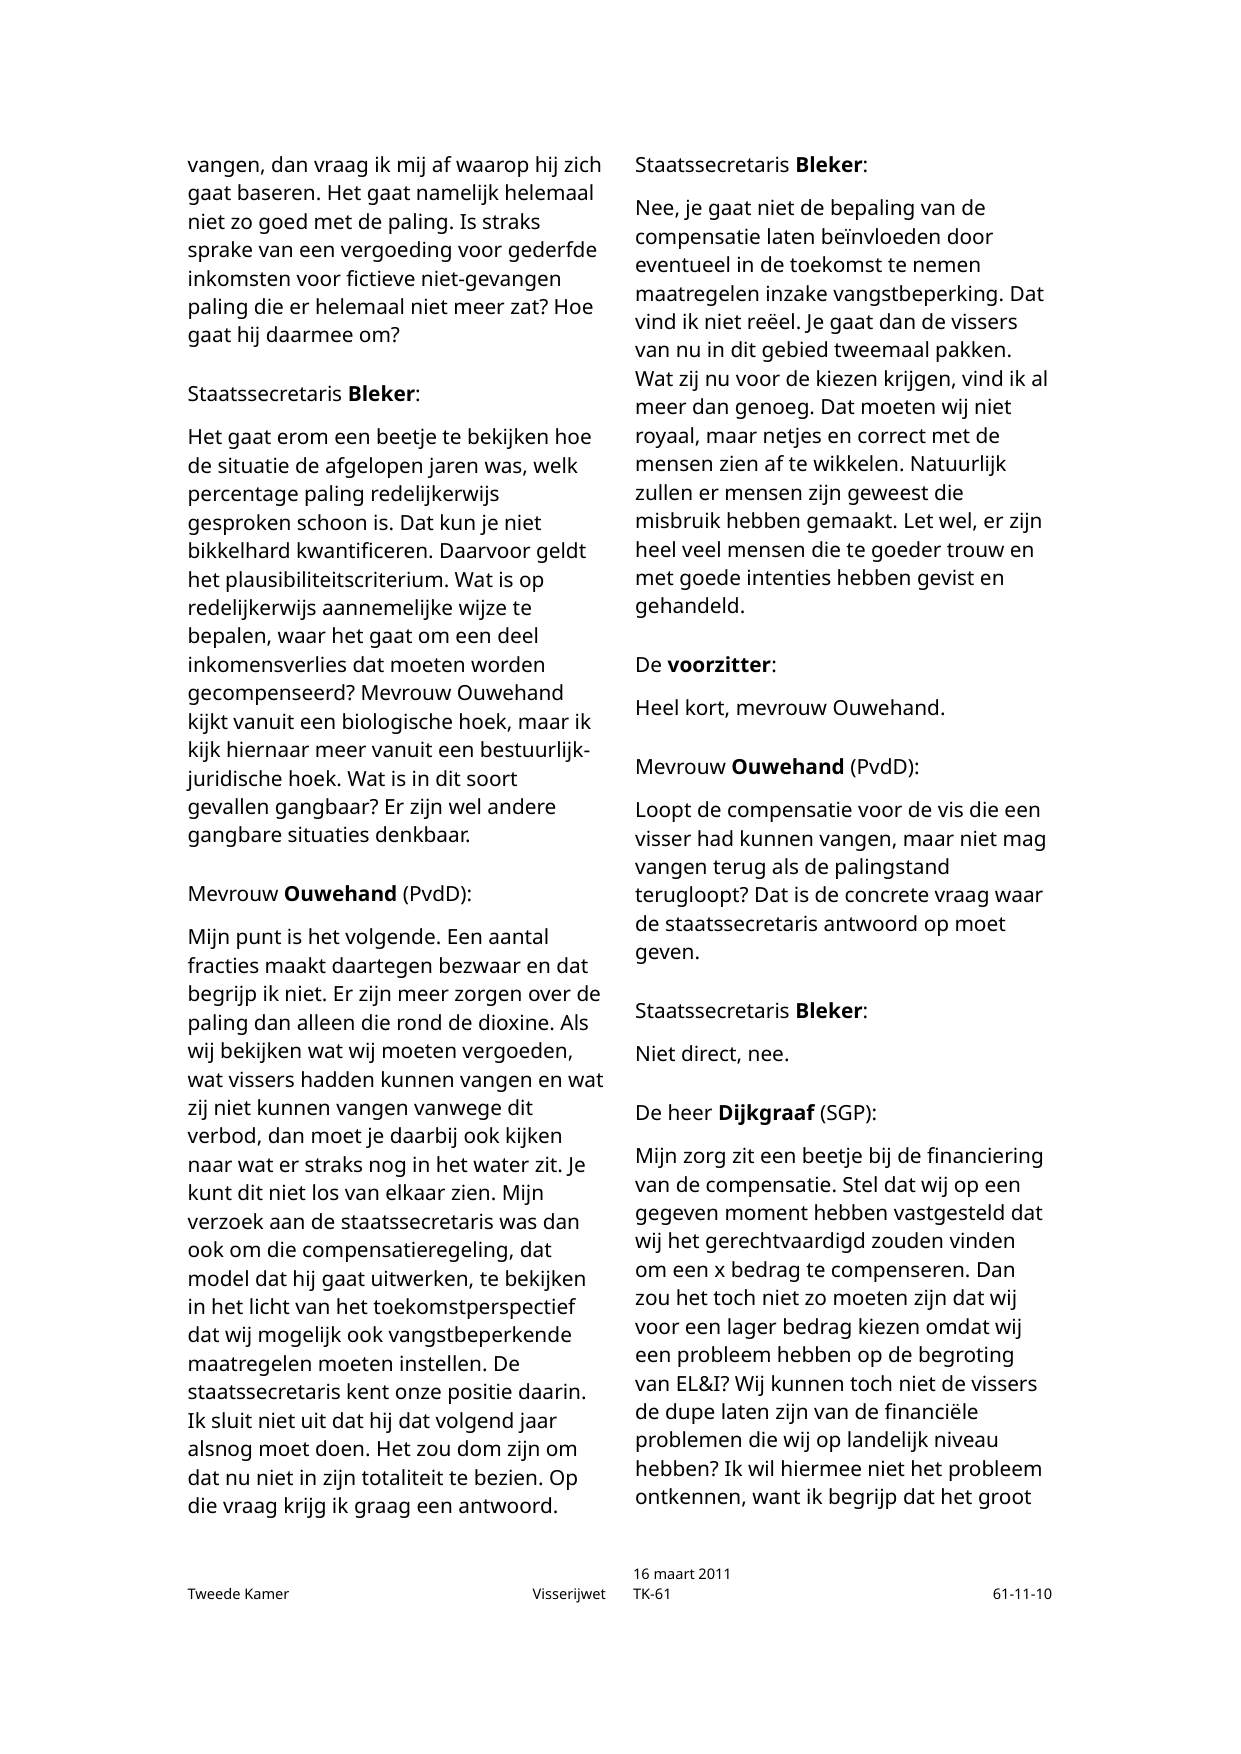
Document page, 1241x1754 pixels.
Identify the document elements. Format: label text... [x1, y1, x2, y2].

text Staatssecretaris Bleker: [635, 150, 1053, 178]
text Loopt de compensatie voor de vis die een visser had kunnen vangen, maar niet mag vangen terug als de palingstand terugloopt? Dat is de concrete vraag waar de staatssecretaris antwoord op moet geven. [635, 795, 1053, 966]
text Nee, je gaat niet de bepaling van de compensatie laten beïnvloeden door eventueel in de toekomst te nemen maatregelen inzake vangstbeperking. Dat vind ik niet reëel. Je gaat dan de vissers van nu in dit gebied tweemaal pakken. Wat zij nu voor de kiezen krijgen, vind ik al meer dan genoeg. Dat moeten wij niet royaal, maar netjes en correct met de mensen zien af te wikkelen. Natuurlijk zullen er mensen zijn geweest die misbruik hebben gemaakt. Let wel, er zijn heel veel mensen die te goeder trouw en met goede intenties hebben gevist en gehandeld. [635, 193, 1053, 620]
text vangen, dan vraag ik mij af waarop hij zich gaat baseren. Het gaat namelijk helemaal niet zo goed met de paling. Is straks sprake van een vergoeding voor gederfde inkomsten voor fictieve niet-gevangen paling die er helemaal niet meer zat? Hoe gaat hij daarmee om? [187, 150, 605, 349]
text Heel kort, mevrouw Ouwehand. [635, 693, 1053, 722]
text Mijn zorg zit een beetje bij de financiering van de compensatie. Stel dat wij op een gegeven moment hebben vastgesteld dat wij het gerechtvaardigd zouden vinden om een x bedrag te compenseren. Dan zou het toch niet zo moeten zijn dat wij voor een lager bedrag kiezen omdat wij een probleem hebben op de begroting van EL&I? Wij kunnen toch niet de vissers de dupe laten zijn van de financiële problemen die wij op landelijk niveau hebben? Ik wil hiermee niet het probleem ontkennen, want ik begrijp dat het groot [635, 1141, 1053, 1511]
text De heer Dijkgraaf (SGP): [635, 1098, 1053, 1126]
text Niet direct, nee. [635, 1039, 1053, 1068]
text Staatssecretaris Bleker: [635, 996, 1053, 1024]
text De voorzitter: [635, 650, 1053, 678]
text Het gaat erom een beetje te bekijken hoe de situatie de afgelopen jaren was, welk percentage paling redelijkerwijs gesproken schoon is. Dat kun je niet bikkelhard kwantificeren. Daarvoor geldt het plausibiliteitscriterium. Wat is op redelijkerwijs aannemelijke wijze te bepalen, waar het gaat om een deel inkomensverlies dat moeten worden gecompenseerd? Mevrouw Ouwehand kijkt vanuit een biologische hoek, maar ik kijk hiernaar meer vanuit een bestuurlijk-juridische hoek. Wat is in dit soort gevallen gangbaar? Er zijn wel andere gangbare situaties denkbaar. [187, 422, 605, 849]
text Mevrouw Ouwehand (PvdD): [187, 879, 605, 907]
text Mevrouw Ouwehand (PvdD): [635, 752, 1053, 780]
text Staatssecretaris Bleker: [187, 379, 605, 407]
text Mijn punt is het volgende. Een aantal fracties maakt daartegen bezwaar en dat begrijp ik niet. Er zijn meer zorgen over de paling dan alleen die rond de dioxine. Als wij bekijken wat wij moeten vergoeden, wat vissers hadden kunnen vangen en wat zij niet kunnen vangen vanwege dit verbod, dan moet je daarbij ook kijken naar wat er straks nog in het water zit. Je kunt dit niet los van elkaar zien. Mijn verzoek aan de staatssecretaris was dan ook om die compensatieregeling, dat model dat hij gaat uitwerken, te bekijken in het licht van het toekomstperspectief dat wij mogelijk ook vangstbeperkende maatregelen moeten instellen. De staatssecretaris kent onze positie daarin. Ik sluit niet uit dat hij dat volgend jaar alsnog moet doen. Het zou dom zijn om dat nu niet in zijn totaliteit te bezien. Op die vraag krijg ik graag een antwoord. [187, 922, 605, 1520]
